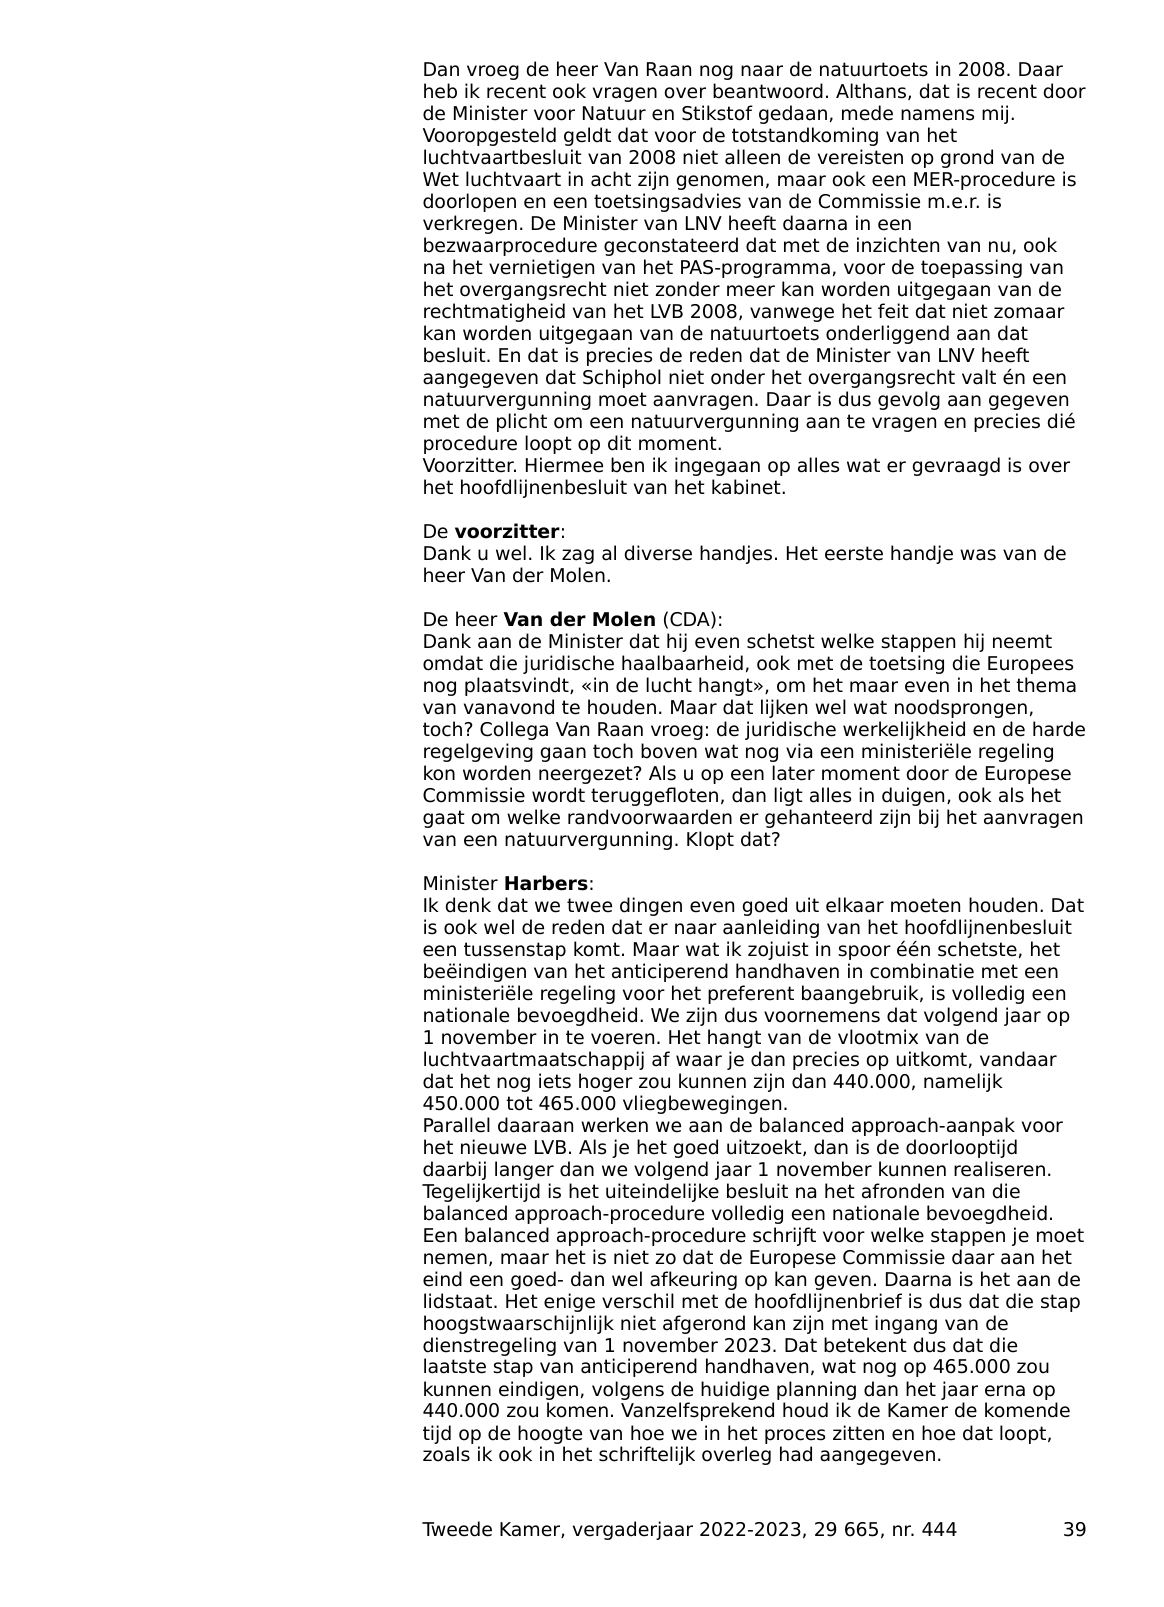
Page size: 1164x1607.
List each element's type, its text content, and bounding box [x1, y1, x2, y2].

text Minister Harbers: [422, 873, 1087, 895]
text Dank u wel. Ik zag al diverse handjes. Het eerste handje was van de heer Van der Molen. [422, 543, 1087, 587]
text Dan vroeg de heer Van Raan nog naar de natuurtoets in 2008. Daar heb ik recent ook vragen over beantwoord. Althans, dat is recent door de Minister voor Natuur en Stikstof gedaan, mede namens mij. Vooropgesteld geldt dat voor de totstandkoming van het luchtvaartbesluit van 2008 niet alleen de vereisten op grond van de Wet luchtvaart in acht zijn genomen, maar ook een MER-procedure is doorlopen en een toetsingsadvies van de Commissie m.e.r. is verkregen. De Minister van LNV heeft daarna in een bezwaarprocedure geconstateerd dat met de inzichten van nu, ook na het vernietigen van het PAS-programma, voor de toepassing van het overgangsrecht niet zonder meer kan worden uitgegaan van de rechtmatigheid van het LVB 2008, vanwege het feit dat niet zomaar kan worden uitgegaan van de natuurtoets onderliggend aan dat besluit. En dat is precies de reden dat de Minister van LNV heeft aangegeven dat Schiphol niet onder het overgangsrecht valt én een natuurvergunning moet aanvragen. Daar is dus gevolg aan gegeven met de plicht om een natuurvergunning aan te vragen en precies dié procedure loopt op dit moment. [422, 59, 1087, 455]
text Ik denk dat we twee dingen even goed uit elkaar moeten houden. Dat is ook wel de reden dat er naar aanleiding van het hoofdlijnenbesluit een tussenstap komt. Maar wat ik zojuist in spoor één schetste, het beëindigen van het anticiperend handhaven in combinatie met een ministeriële regeling voor het preferent baangebruik, is volledig een nationale bevoegdheid. We zijn dus voornemens dat volgend jaar op 1 november in te voeren. Het hangt van de vlootmix van de luchtvaartmaatschappij af waar je dan precies op uitkomt, vandaar dat het nog iets hoger zou kunnen zijn dan 440.000, namelijk 450.000 tot 465.000 vliegbewegingen. [422, 895, 1087, 1115]
text Dank aan de Minister dat hij even schetst welke stappen hij neemt omdat die juridische haalbaarheid, ook met de toetsing die Europees nog plaatsvindt, «in de lucht hangt», om het maar even in het thema van vanavond te houden. Maar dat lijken wel wat noodsprongen, toch? Collega Van Raan vroeg: de juridische werkelijkheid en de harde regelgeving gaan toch boven wat nog via een ministeriële regeling kon worden neergezet? Als u op een later moment door de Europese Commissie wordt teruggefloten, dan ligt alles in duigen, ook als het gaat om welke randvoorwaarden er gehanteerd zijn bij het aanvragen van een natuurvergunning. Klopt dat? [422, 631, 1087, 851]
text Voorzitter. Hiermee ben ik ingegaan op alles wat er gevraagd is over het hoofdlijnenbesluit van het kabinet. [422, 455, 1087, 499]
text Parallel daaraan werken we aan de balanced approach-aanpak voor het nieuwe LVB. Als je het goed uitzoekt, dan is de doorlooptijd daarbij langer dan we volgend jaar 1 november kunnen realiseren. Tegelijkertijd is het uiteindelijke besluit na het afronden van die balanced approach-procedure volledig een nationale bevoegdheid. Een balanced approach-procedure schrijft voor welke stappen je moet nemen, maar het is niet zo dat de Europese Commissie daar aan het eind een goed- dan wel afkeuring op kan geven. Daarna is het aan de lidstaat. Het enige verschil met de hoofdlijnenbrief is dus dat die stap hoogstwaarschijnlijk niet afgerond kan zijn met ingang van de dienstregeling van 1 november 2023. Dat betekent dus dat die laatste stap van anticiperend handhaven, wat nog op 465.000 zou kunnen eindigen, volgens de huidige planning dan het jaar erna op 440.000 zou komen. Vanzelfsprekend houd ik de Kamer de komende tijd op de hoogte van hoe we in het proces zitten en hoe dat loopt, zoals ik ook in het schriftelijk overleg had aangegeven. [422, 1115, 1087, 1466]
text De voorzitter: [422, 521, 1087, 543]
text De heer Van der Molen (CDA): [422, 609, 1087, 631]
